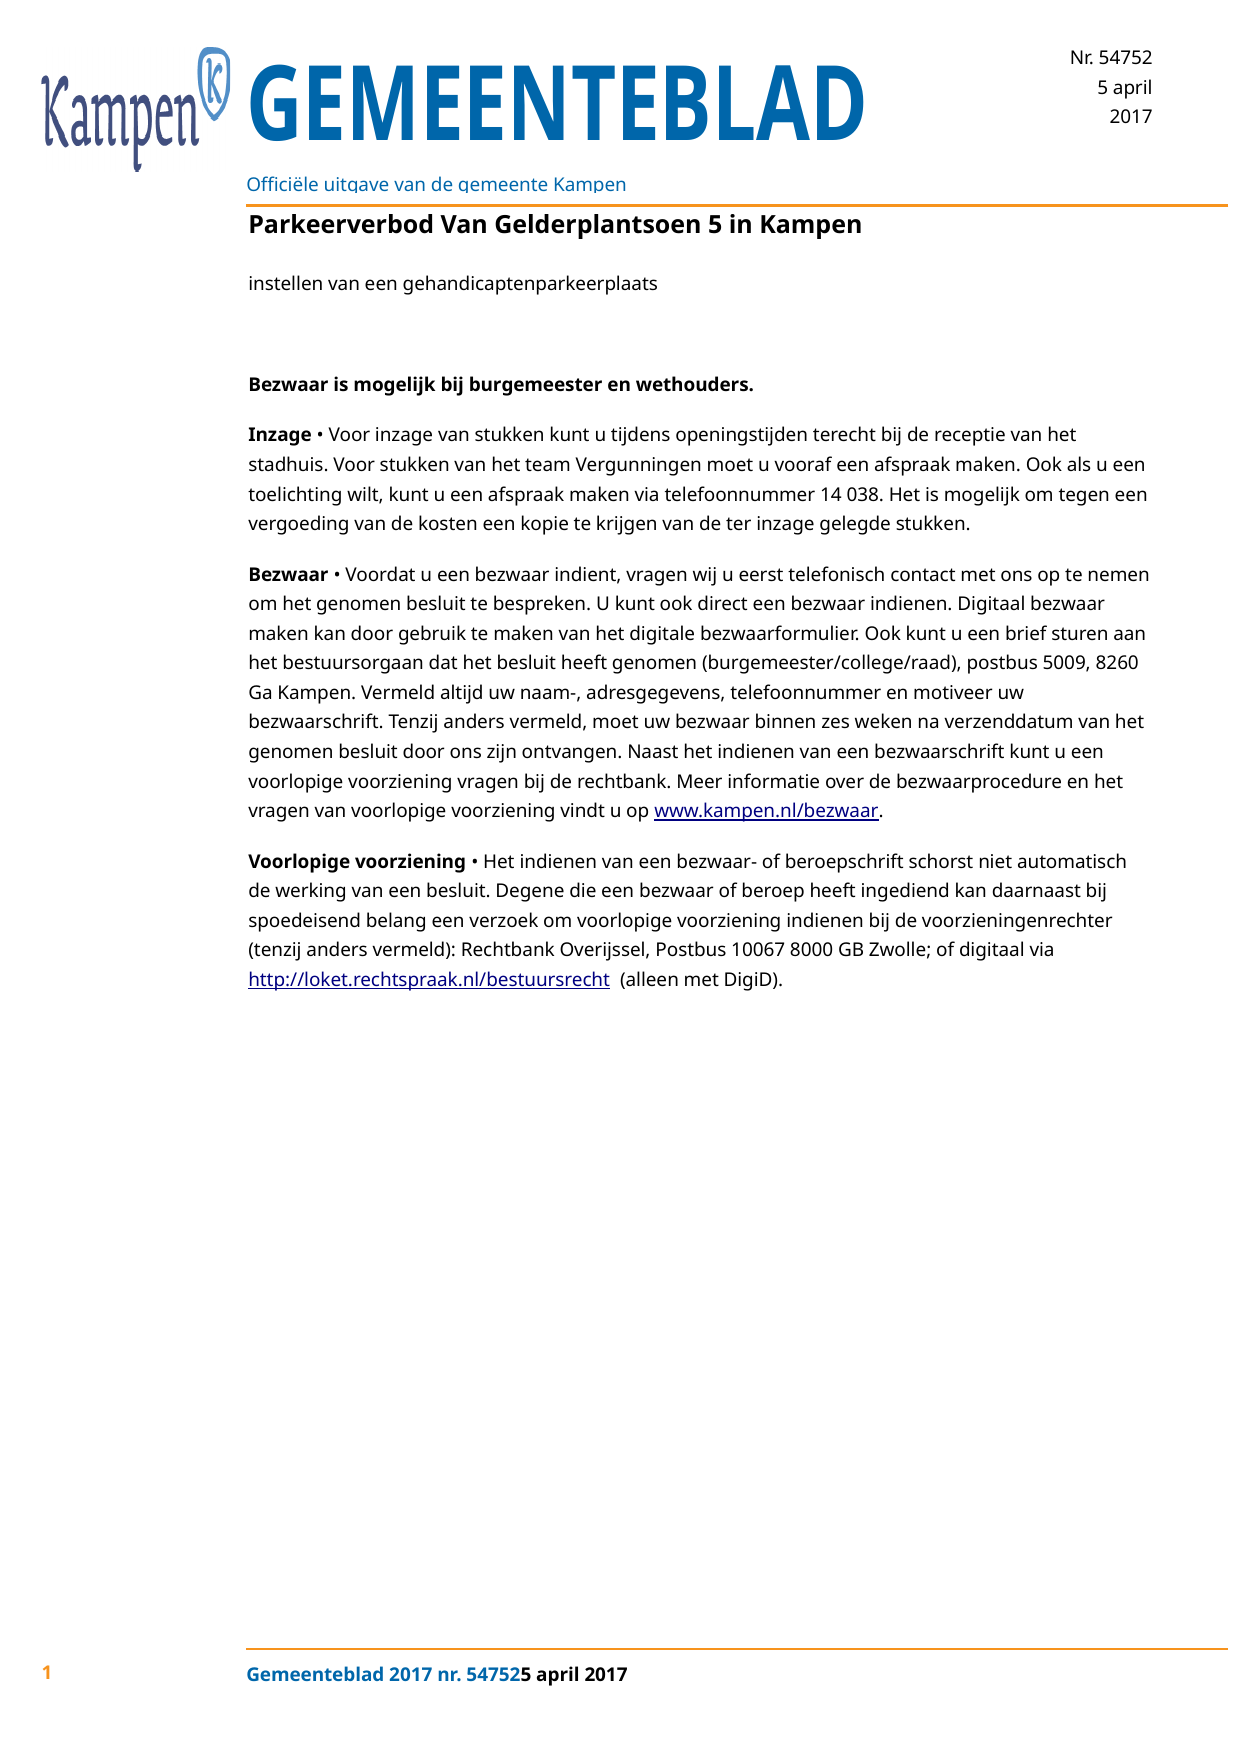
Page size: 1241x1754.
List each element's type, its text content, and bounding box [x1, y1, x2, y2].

text Bezwaar is mogelijk bij burgemeester en wethouders. [248, 371, 1152, 397]
picture [41, 47, 231, 172]
text Voorlopige voorziening • Het indienen van een bezwaar- of beroepschrift schorst niet automatisch de werking van een besluit. Degene die een bezwaar of beroep heeft ingediend kan daarnaast bij spoedeisend belang een verzoek om voorlopige voorziening indienen bij de voorzieningenrechter (tenzij anders vermeld): Rechtbank Overijssel, Postbus 10067 8000 GB Zwolle; of digitaal via http://loket.rechtspraak.nl/bestuursrecht (alleen met DigiD). [248, 848, 1152, 992]
text Inzage • Voor inzage van stukken kunt u tijdens openingstijden terecht bij de receptie van het stadhuis. Voor stukken van het team Vergunningen moet u vooraf een afspraak maken. Ook als u een toelichting wilt, kunt u een afspraak maken via telefoonnummer 14 038. Het is mogelijk om tegen een vergoeding van de kosten een kopie te krijgen van de ter inzage gelegde stukken. [248, 422, 1152, 536]
text Parkeerverbod Van Gelderplantsoen 5 in Kampen [248, 207, 1152, 241]
text Bezwaar • Voordat u een bezwaar indient, vragen wij u eerst telefonisch contact met ons op te nemen om het genomen besluit te bespreken. U kunt ook direct een bezwaar indienen. Digitaal bezwaar maken kan door gebruik te maken van het digitale bezwaarformulier. Ook kunt u een brief sturen aan het bestuursorgaan dat het besluit heeft genomen (burgemeester/college/raad), postbus 5009, 8260 Ga Kampen. Vermeld altijd uw naam-, adresgegevens, telefoonnummer en motiveer uw bezwaarschrift. Tenzij anders vermeld, moet uw bezwaar binnen zes weken na verzenddatum van het genomen besluit door ons zijn ontvangen. Naast het indienen van een bezwaarschrift kunt u een voorlopige voorziening vragen bij de rechtbank. Meer informatie over de bezwaarprocedure en het vragen van voorlopige voorziening vindt u op www.kampen.nl/bezwaar. [248, 561, 1152, 823]
text instellen van een gehandicaptenparkeerplaats [248, 270, 1152, 296]
